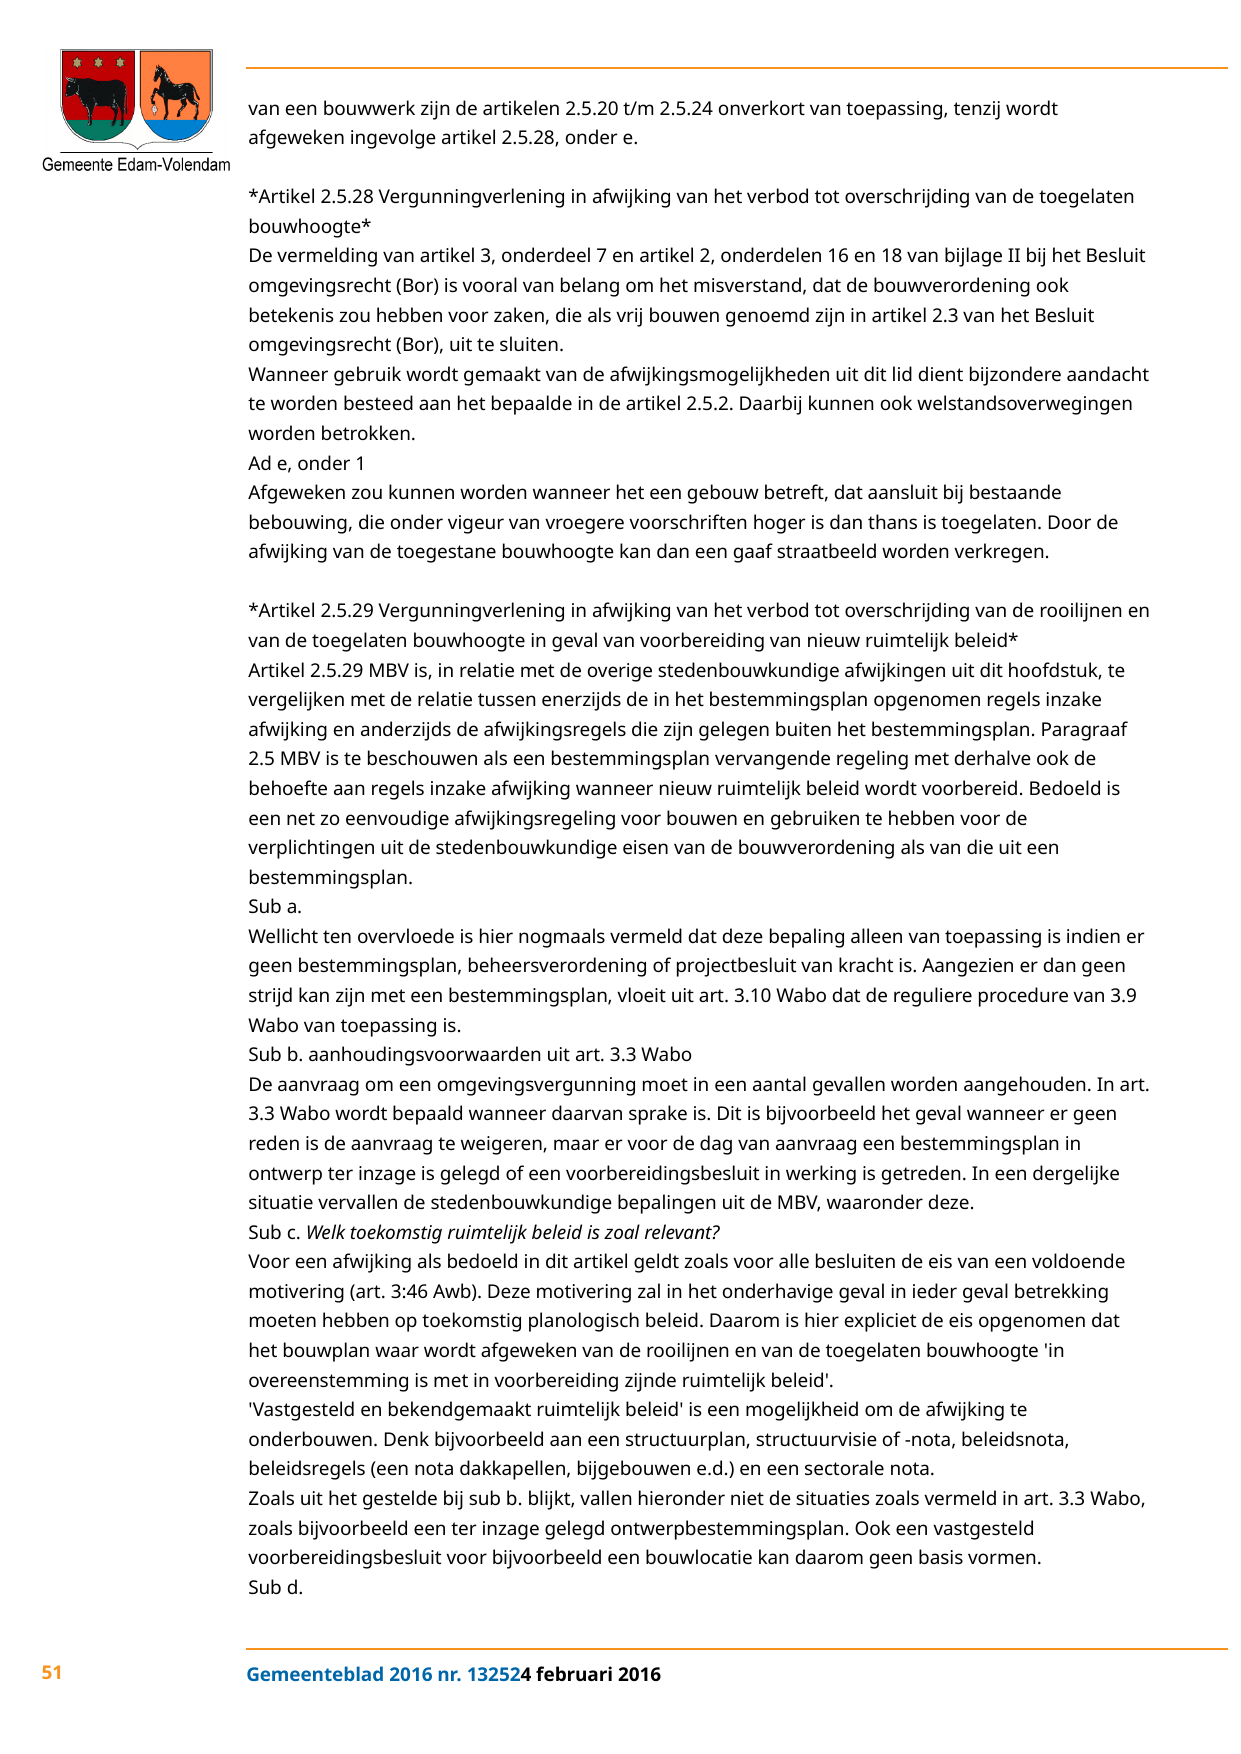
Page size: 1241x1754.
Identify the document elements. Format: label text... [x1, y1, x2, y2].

text Wellicht ten overvloede is hier nogmaals vermeld dat deze bepaling alleen van toepassing is indien er geen bestemmingsplan, beheersverordening of projectbesluit van kracht is. Aangezien er dan geen strijd kan zijn met een bestemmingsplan, vloeit uit art. 3.10 Wabo dat de reguliere procedure van 3.9 Wabo van toepassing is. [248, 923, 1152, 1038]
text Ad e, onder 1 [248, 450, 1152, 476]
text Afgeweken zou kunnen worden wanneer het een gebouw betreft, dat aansluit bij bestaande bebouwing, die onder vigeur van vroegere voorschriften hoger is dan thans is toegelaten. Door de afwijking van de toegestane bouwhoogte kan dan een gaaf straatbeeld worden verkregen. [248, 479, 1152, 564]
text De aanvraag om een omgevingsvergunning moet in een aantal gevallen worden aangehouden. In art. 3.3 Wabo wordt bepaald wanneer daarvan sprake is. Dit is bijvoorbeeld het geval wanneer er geen reden is de aanvraag te weigeren, maar er voor de dag van aanvraag een bestemmingsplan in ontwerp ter inzage is gelegd of een voorbereidingsbesluit in werking is getreden. In een dergelijke situatie vervallen de stedenbouwkundige bepalingen uit de MBV, waaronder deze. [248, 1071, 1152, 1215]
text 'Vastgesteld en bekendgemaakt ruimtelijk beleid' is een mogelijkheid om de afwijking te onderbouwen. Denk bijvoorbeeld aan een structuurplan, structuurvisie of -nota, beleidsnota, beleidsregels (een nota dakkapellen, bijgebouwen e.d.) en een sectorale nota. [248, 1396, 1152, 1481]
text Voor een afwijking als bedoeld in dit artikel geldt zoals voor alle besluiten de eis van een voldoende motivering (art. 3:46 Awb). Deze motivering zal in het onderhavige geval in ieder geval betrekking moeten hebben op toekomstig planologisch beleid. Daarom is hier expliciet de eis opgenomen dat het bouwplan waar wordt afgeweken van de rooilijnen en van de toegelaten bouwhoogte 'in overeenstemming is met in voorbereiding zijnde ruimtelijk beleid'. [248, 1248, 1152, 1393]
text *Artikel 2.5.28 Vergunningverlening in afwijking van het verbod tot overschrijding van de toegelaten bouwhoogte* [248, 183, 1152, 239]
text Wanneer gebruik wordt gemaakt van de afwijkingsmogelijkheden uit dit lid dient bijzondere aandacht te worden besteed aan het bepaalde in de artikel 2.5.2. Daarbij kunnen ook welstandsoverwegingen worden betrokken. [248, 361, 1152, 446]
text Sub d. [248, 1574, 1152, 1600]
text Zoals uit het gestelde bij sub b. blijkt, vallen hieronder niet de situaties zoals vermeld in art. 3.3 Wabo, zoals bijvoorbeeld een ter inzage gelegd ontwerpbestemmingsplan. Ook een vastgesteld voorbereidingsbesluit voor bijvoorbeeld een bouwlocatie kan daarom geen basis vormen. [248, 1485, 1152, 1570]
text De vermelding van artikel 3, onderdeel 7 en artikel 2, onderdelen 16 en 18 van bijlage II bij het Besluit omgevingsrecht (Bor) is vooral van belang om het misverstand, dat de bouwverordening ook betekenis zou hebben voor zaken, die als vrij bouwen genoemd zijn in artikel 2.3 van het Besluit omgevingsrecht (Bor), uit te sluiten. [248, 243, 1152, 357]
text van een bouwwerk zijn de artikelen 2.5.20 t/m 2.5.24 onverkort van toepassing, tenzij wordt afgeweken ingevolge artikel 2.5.28, onder e. [248, 95, 1152, 150]
text Artikel 2.5.29 MBV is, in relatie met de overige stedenbouwkundige afwijkingen uit dit hoofdstuk, te vergelijken met de relatie tussen enerzijds de in het bestemmingsplan opgenomen regels inzake afwijking en anderzijds de afwijkingsregels die zijn gelegen buiten het bestemmingsplan. Paragraaf 2.5 MBV is te beschouwen als een bestemmingsplan vervangende regeling met derhalve ook de behoefte aan regels inzake afwijking wanneer nieuw ruimtelijk beleid wordt voorbereid. Bedoeld is een net zo eenvoudige afwijkingsregeling voor bouwen en gebruiken te hebben voor de verplichtingen uit de stedenbouwkundige eisen van de bouwverordening als van die uit een bestemmingsplan. [248, 657, 1152, 890]
text Sub b. aanhoudingsvoorwaarden uit art. 3.3 Wabo [248, 1041, 1152, 1067]
text Sub c. Welk toekomstig ruimtelijk beleid is zoal relevant? [248, 1219, 1152, 1245]
text Sub a. [248, 893, 1152, 919]
picture [41, 47, 231, 172]
text *Artikel 2.5.29 Vergunningverlening in afwijking van het verbod tot overschrijding van de rooilijnen en van de toegelaten bouwhoogte in geval van voorbereiding van nieuw ruimtelijk beleid* [248, 598, 1152, 653]
